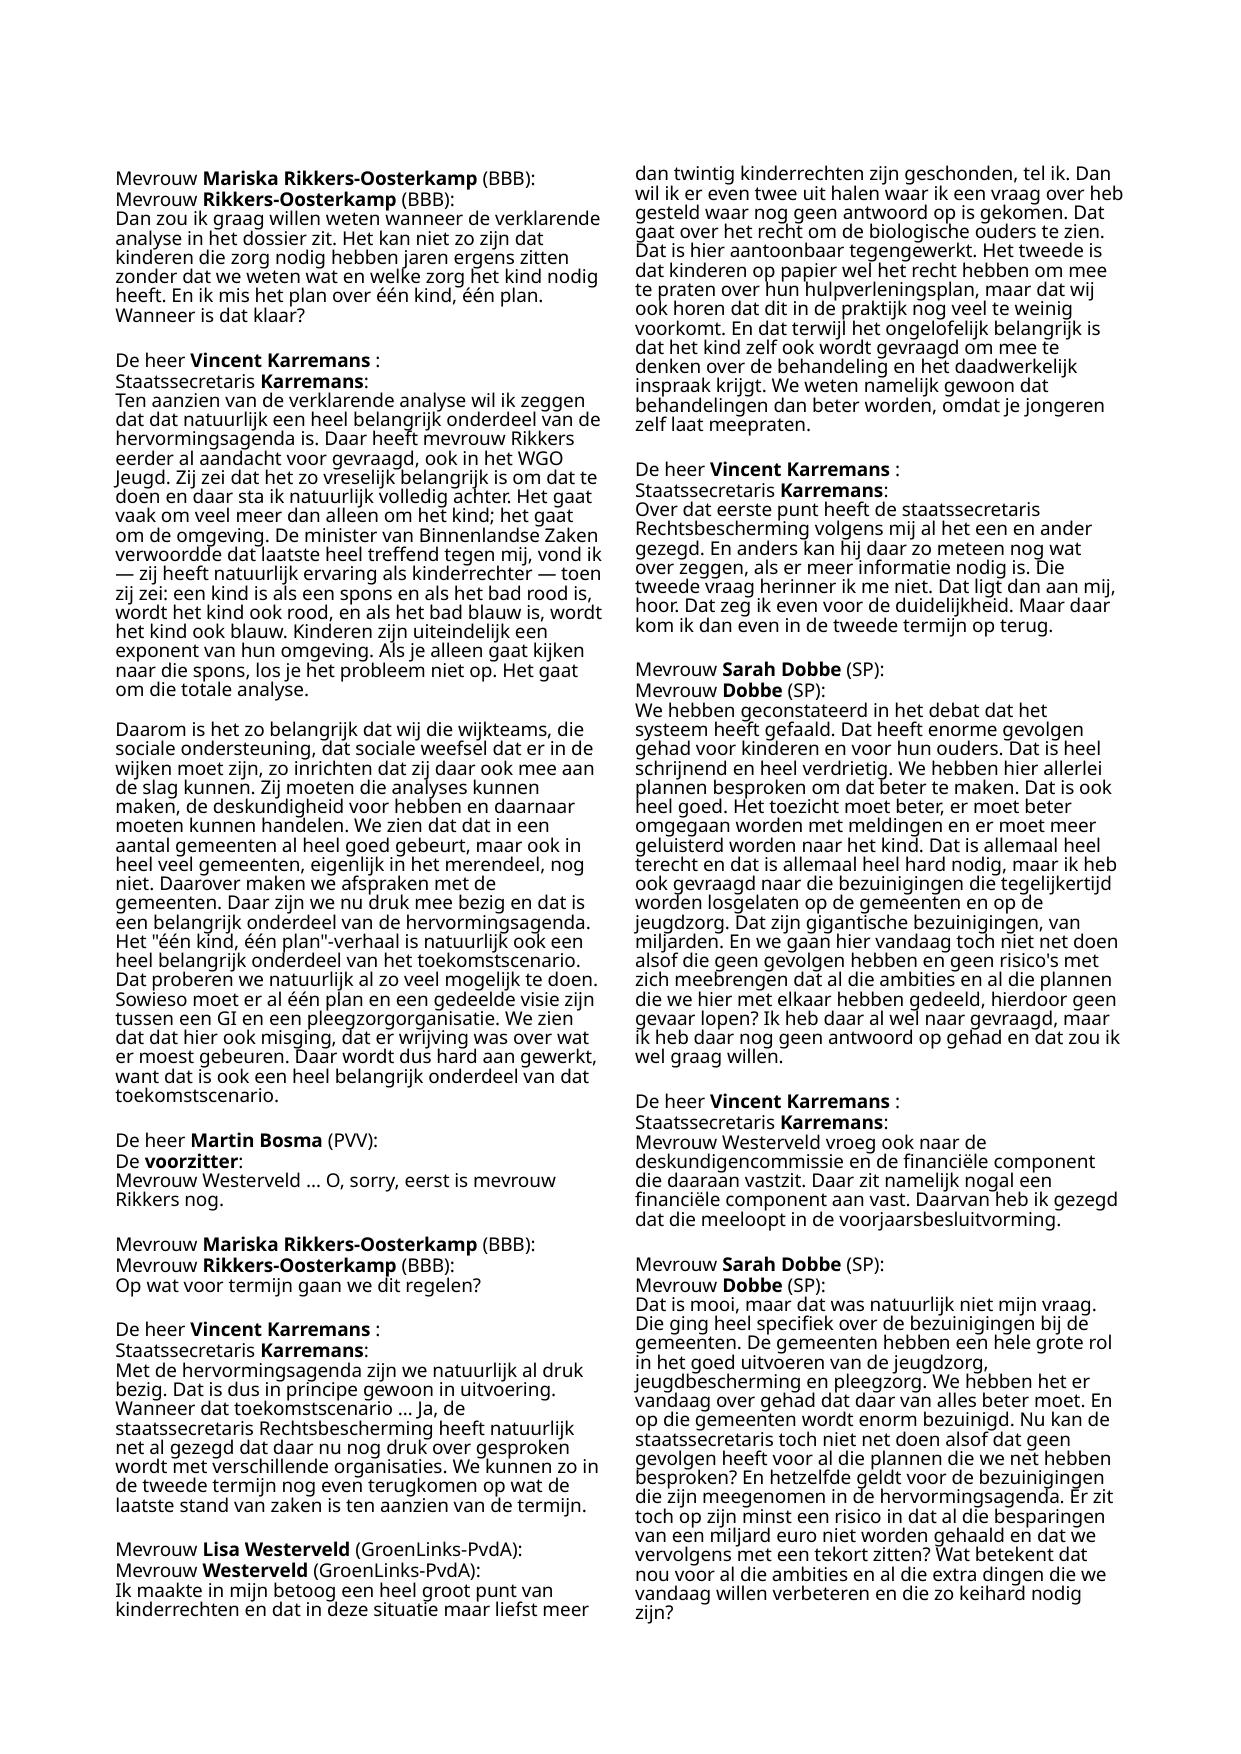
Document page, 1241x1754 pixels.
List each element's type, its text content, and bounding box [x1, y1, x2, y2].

text Mevrouw Westerveld (GroenLinks-PvdA): [115, 1562, 605, 1582]
text Staatssecretaris Karremans: [635, 1114, 1125, 1134]
text De voorzitter: [115, 1153, 605, 1172]
text Dat is mooi, maar dat was natuurlijk niet mijn vraag. Die ging heel specifiek over de bezuinigingen bij de gemeenten. De gemeenten hebben een hele grote rol in het goed uitvoeren van de jeugdzorg, jeugdbescherming en pleegzorg. We hebben het er vandaag over gehad dat daar van alles beter moet. En op die gemeenten wordt enorm bezuinigd. Nu kan de staatssecretaris toch niet net doen alsof dat geen gevolgen heeft voor al die plannen die we net hebben besproken? En hetzelfde geldt voor de bezuinigingen die zijn meegenomen in de hervormingsagenda. Er zit toch op zijn minst een risico in dat al die besparingen van een miljard euro niet worden gehaald en dat we vervolgens met een tekort zitten? Wat betekent dat nou voor al die ambities en al die extra dingen die we vandaag willen verbeteren en die zo keihard nodig zijn? [635, 1296, 1125, 1623]
text Mevrouw Westerveld … O, sorry, eerst is mevrouw Rikkers nog. [115, 1172, 605, 1211]
text Dan zou ik graag willen weten wanneer de verklarende analyse in het dossier zit. Het kan niet zo zijn dat kinderen die zorg nodig hebben jaren ergens zitten zonder dat we weten wat en welke zorg het kind nodig heeft. En ik mis het plan over één kind, één plan. Wanneer is dat klaar? [115, 210, 605, 326]
text Daarom is het zo belangrijk dat wij die wijkteams, die sociale ondersteuning, dat sociale weefsel dat er in de wijken moet zijn, zo inrichten dat zij daar ook mee aan de slag kunnen. Zij moeten die analyses kunnen maken, de deskundigheid voor hebben en daarnaar moeten kunnen handelen. We zien dat dat in een aantal gemeenten al heel goed gebeurt, maar ook in heel veel gemeenten, eigenlijk in het merendeel, nog niet. Daarover maken we afspraken met de gemeenten. Daar zijn we nu druk mee bezig en dat is een belangrijk onderdeel van de hervormingsagenda. Het "één kind, één plan"-verhaal is natuurlijk ook een heel belangrijk onderdeel van het toekomstscenario. Dat proberen we natuurlijk al zo veel mogelijk te doen. Sowieso moet er al één plan en een gedeelde visie zijn tussen een GI en een pleegzorgorganisatie. We zien dat dat hier ook misging, dat er wrijving was over wat er moest gebeuren. Daar wordt dus hard aan gewerkt, want dat is ook een heel belangrijk onderdeel van dat toekomstscenario. [115, 721, 605, 1106]
text De heer Vincent Karremans : [115, 347, 605, 373]
text De heer Vincent Karremans : [635, 1089, 1125, 1114]
text De heer Vincent Karremans : [635, 456, 1125, 482]
text Mevrouw Rikkers-Oosterkamp (BBB): [115, 1257, 605, 1277]
text Mevrouw Lisa Westerveld (GroenLinks-PvdA): [115, 1537, 605, 1562]
text dan twintig kinderrechten zijn geschonden, tel ik. Dan wil ik er even twee uit halen waar ik een vraag over heb gesteld waar nog geen antwoord op is gekomen. Dat gaat over het recht om de biologische ouders te zien. Dat is hier aantoonbaar tegengewerkt. Het tweede is dat kinderen op papier wel het recht hebben om mee te praten over hun hulpverleningsplan, maar dat wij ook horen dat dit in de praktijk nog veel te weinig voorkomt. En dat terwijl het ongelofelijk belangrijk is dat het kind zelf ook wordt gevraagd om mee te denken over de behandeling en het daadwerkelijk inspraak krijgt. We weten namelijk gewoon dat behandelingen dan beter worden, omdat je jongeren zelf laat meepraten. [635, 165, 1125, 435]
text Mevrouw Sarah Dobbe (SP): [635, 657, 1125, 682]
text De heer Vincent Karremans : [115, 1317, 605, 1342]
text Met de hervormingsagenda zijn we natuurlijk al druk bezig. Dat is dus in principe gewoon in uitvoering. Wanneer dat toekomstscenario … Ja, de staatssecretaris Rechtsbescherming heeft natuurlijk net al gezegd dat daar nu nog druk over gesproken wordt met verschillende organisaties. We kunnen zo in de tweede termijn nog even terugkomen op wat de laatste stand van zaken is ten aanzien van de termijn. [115, 1362, 605, 1516]
text Mevrouw Mariska Rikkers-Oosterkamp (BBB): [115, 165, 605, 191]
text Ten aanzien van de verklarende analyse wil ik zeggen dat dat natuurlijk een heel belangrijk onderdeel van de hervormingsagenda is. Daar heeft mevrouw Rikkers eerder al aandacht voor gevraagd, ook in het WGO Jeugd. Zij zei dat het zo vreselijk belangrijk is om dat te doen en daar sta ik natuurlijk volledig achter. Het gaat vaak om veel meer dan alleen om het kind; het gaat om de omgeving. De minister van Binnenlandse Zaken verwoordde dat laatste heel treffend tegen mij, vond ik — zij heeft natuurlijk ervaring als kinderrechter — toen zij zei: een kind is als een spons en als het bad rood is, wordt het kind ook rood, en als het bad blauw is, wordt het kind ook blauw. Kinderen zijn uiteindelijk een exponent van hun omgeving. Als je alleen gaat kijken naar die spons, los je het probleem niet op. Het gaat om die totale analyse. [115, 392, 605, 700]
text Staatssecretaris Karremans: [115, 373, 605, 392]
text De heer Martin Bosma (PVV): [115, 1127, 605, 1153]
text Over dat eerste punt heeft de staatssecretaris Rechtsbescherming volgens mij al het een en ander gezegd. En anders kan hij daar zo meteen nog wat over zeggen, als er meer informatie nodig is. Die tweede vraag herinner ik me niet. Dat ligt dan aan mij, hoor. Dat zeg ik even voor de duidelijkheid. Maar daar kom ik dan even in de tweede termijn op terug. [635, 501, 1125, 636]
text Op wat voor termijn gaan we dit regelen? [115, 1277, 605, 1296]
text Mevrouw Dobbe (SP): [635, 1277, 1125, 1296]
text Mevrouw Dobbe (SP): [635, 682, 1125, 702]
text We hebben geconstateerd in het debat dat het systeem heeft gefaald. Dat heeft enorme gevolgen gehad voor kinderen en voor hun ouders. Dat is heel schrijnend en heel verdrietig. We hebben hier allerlei plannen besproken om dat beter te maken. Dat is ook heel goed. Het toezicht moet beter, er moet beter omgegaan worden met meldingen en er moet meer geluisterd worden naar het kind. Dat is allemaal heel terecht en dat is allemaal heel hard nodig, maar ik heb ook gevraagd naar die bezuinigingen die tegelijkertijd worden losgelaten op de gemeenten en op de jeugdzorg. Dat zijn gigantische bezuinigingen, van miljarden. En we gaan hier vandaag toch niet net doen alsof die geen gevolgen hebben en geen risico's met zich meebrengen dat al die ambities en al die plannen die we hier met elkaar hebben gedeeld, hierdoor geen gevaar lopen? Ik heb daar al wel naar gevraagd, maar ik heb daar nog geen antwoord op gehad en dat zou ik wel graag willen. [635, 702, 1125, 1068]
text Mevrouw Sarah Dobbe (SP): [635, 1251, 1125, 1277]
text Staatssecretaris Karremans: [115, 1342, 605, 1362]
text Staatssecretaris Karremans: [635, 482, 1125, 501]
text Mevrouw Mariska Rikkers-Oosterkamp (BBB): [115, 1232, 605, 1257]
text Ik maakte in mijn betoog een heel groot punt van kinderrechten en dat in deze situatie maar liefst meer [115, 1582, 605, 1620]
text Mevrouw Rikkers-Oosterkamp (BBB): [115, 191, 605, 210]
text Mevrouw Westerveld vroeg ook naar de deskundigencommissie en de financiële component die daaraan vastzit. Daar zit namelijk nogal een financiële component aan vast. Daarvan heb ik gezegd dat die meeloopt in de voorjaarsbesluitvorming. [635, 1134, 1125, 1230]
